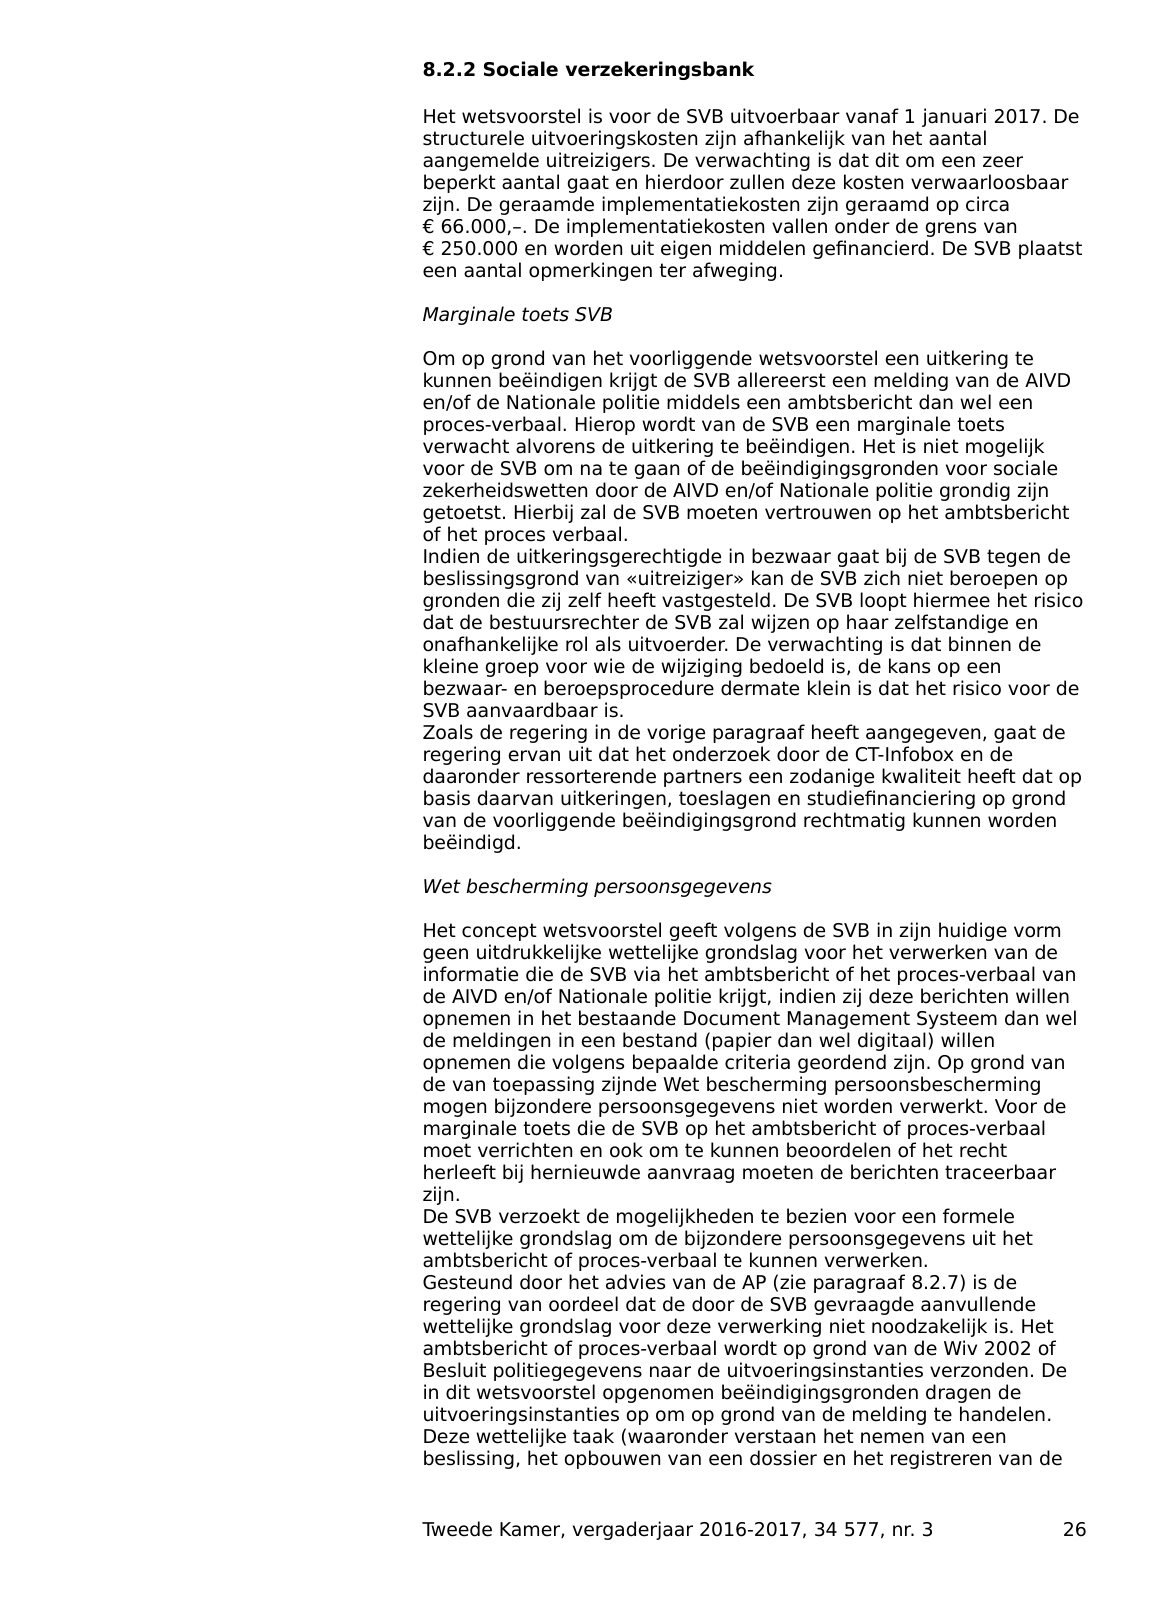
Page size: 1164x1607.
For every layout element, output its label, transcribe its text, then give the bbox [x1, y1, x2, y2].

subtitle Marginale toets SVB [422, 304, 1087, 326]
text Om op grond van het voorliggende wetsvoorstel een uitkering te kunnen beëindigen krijgt de SVB allereerst een melding van de AIVD en/of de Nationale politie middels een ambtsbericht dan wel een proces-verbaal. Hierop wordt van de SVB een marginale toets verwacht alvorens de uitkering te beëindigen. Het is niet mogelijk voor de SVB om na te gaan of de beëindigingsgronden voor sociale zekerheidswetten door de AIVD en/of Nationale politie grondig zijn getoetst. Hierbij zal de SVB moeten vertrouwen op het ambtsbericht of het proces verbaal. [422, 348, 1087, 546]
subtitle 8.2.2 Sociale verzekeringsbank [422, 59, 1087, 81]
text Het concept wetsvoorstel geeft volgens de SVB in zijn huidige vorm geen uitdrukkelijke wettelijke grondslag voor het verwerken van de informatie die de SVB via het ambtsbericht of het proces-verbaal van de AIVD en/of Nationale politie krijgt, indien zij deze berichten willen opnemen in het bestaande Document Management Systeem dan wel de meldingen in een bestand (papier dan wel digitaal) willen opnemen die volgens bepaalde criteria geordend zijn. Op grond van de van toepassing zijnde Wet bescherming persoonsbescherming mogen bijzondere persoonsgegevens niet worden verwerkt. Voor de marginale toets die de SVB op het ambtsbericht of proces-verbaal moet verrichten en ook om te kunnen beoordelen of het recht herleeft bij hernieuwde aanvraag moeten de berichten traceerbaar zijn. [422, 920, 1087, 1206]
text Gesteund door het advies van de AP (zie paragraaf 8.2.7) is de regering van oordeel dat de door de SVB gevraagde aanvullende wettelijke grondslag voor deze verwerking niet noodzakelijk is. Het ambtsbericht of proces-verbaal wordt op grond van de Wiv 2002 of Besluit politiegegevens naar de uitvoeringsinstanties verzonden. De in dit wetsvoorstel opgenomen beëindigingsgronden dragen de uitvoeringsinstanties op om op grond van de melding te handelen. Deze wettelijke taak (waaronder verstaan het nemen van een beslissing, het opbouwen van een dossier en het registreren van de [422, 1272, 1087, 1469]
text Indien de uitkeringsgerechtigde in bezwaar gaat bij de SVB tegen de beslissingsgrond van «uitreiziger» kan de SVB zich niet beroepen op gronden die zij zelf heeft vastgesteld. De SVB loopt hiermee het risico dat de bestuursrechter de SVB zal wijzen op haar zelfstandige en onafhankelijke rol als uitvoerder. De verwachting is dat binnen de kleine groep voor wie de wijziging bedoeld is, de kans op een bezwaar- en beroepsprocedure dermate klein is dat het risico voor de SVB aanvaardbaar is. [422, 546, 1087, 722]
subtitle Wet bescherming persoonsgegevens [422, 876, 1087, 898]
text Het wetsvoorstel is voor de SVB uitvoerbaar vanaf 1 januari 2017. De structurele uitvoeringskosten zijn afhankelijk van het aantal aangemelde uitreizigers. De verwachting is dat dit om een zeer beperkt aantal gaat en hierdoor zullen deze kosten verwaarloosbaar zijn. De geraamde implementatiekosten zijn geraamd op circa € 66.000,–. De implementatiekosten vallen onder de grens van € 250.000 en worden uit eigen middelen gefinancierd. De SVB plaatst een aantal opmerkingen ter afweging. [422, 106, 1087, 282]
text Zoals de regering in de vorige paragraaf heeft aangegeven, gaat de regering ervan uit dat het onderzoek door de CT-Infobox en de daaronder ressorterende partners een zodanige kwaliteit heeft dat op basis daarvan uitkeringen, toeslagen en studiefinanciering op grond van de voorliggende beëindigingsgrond rechtmatig kunnen worden beëindigd. [422, 722, 1087, 854]
text De SVB verzoekt de mogelijkheden te bezien voor een formele wettelijke grondslag om de bijzondere persoonsgegevens uit het ambtsbericht of proces-verbaal te kunnen verwerken. [422, 1206, 1087, 1272]
